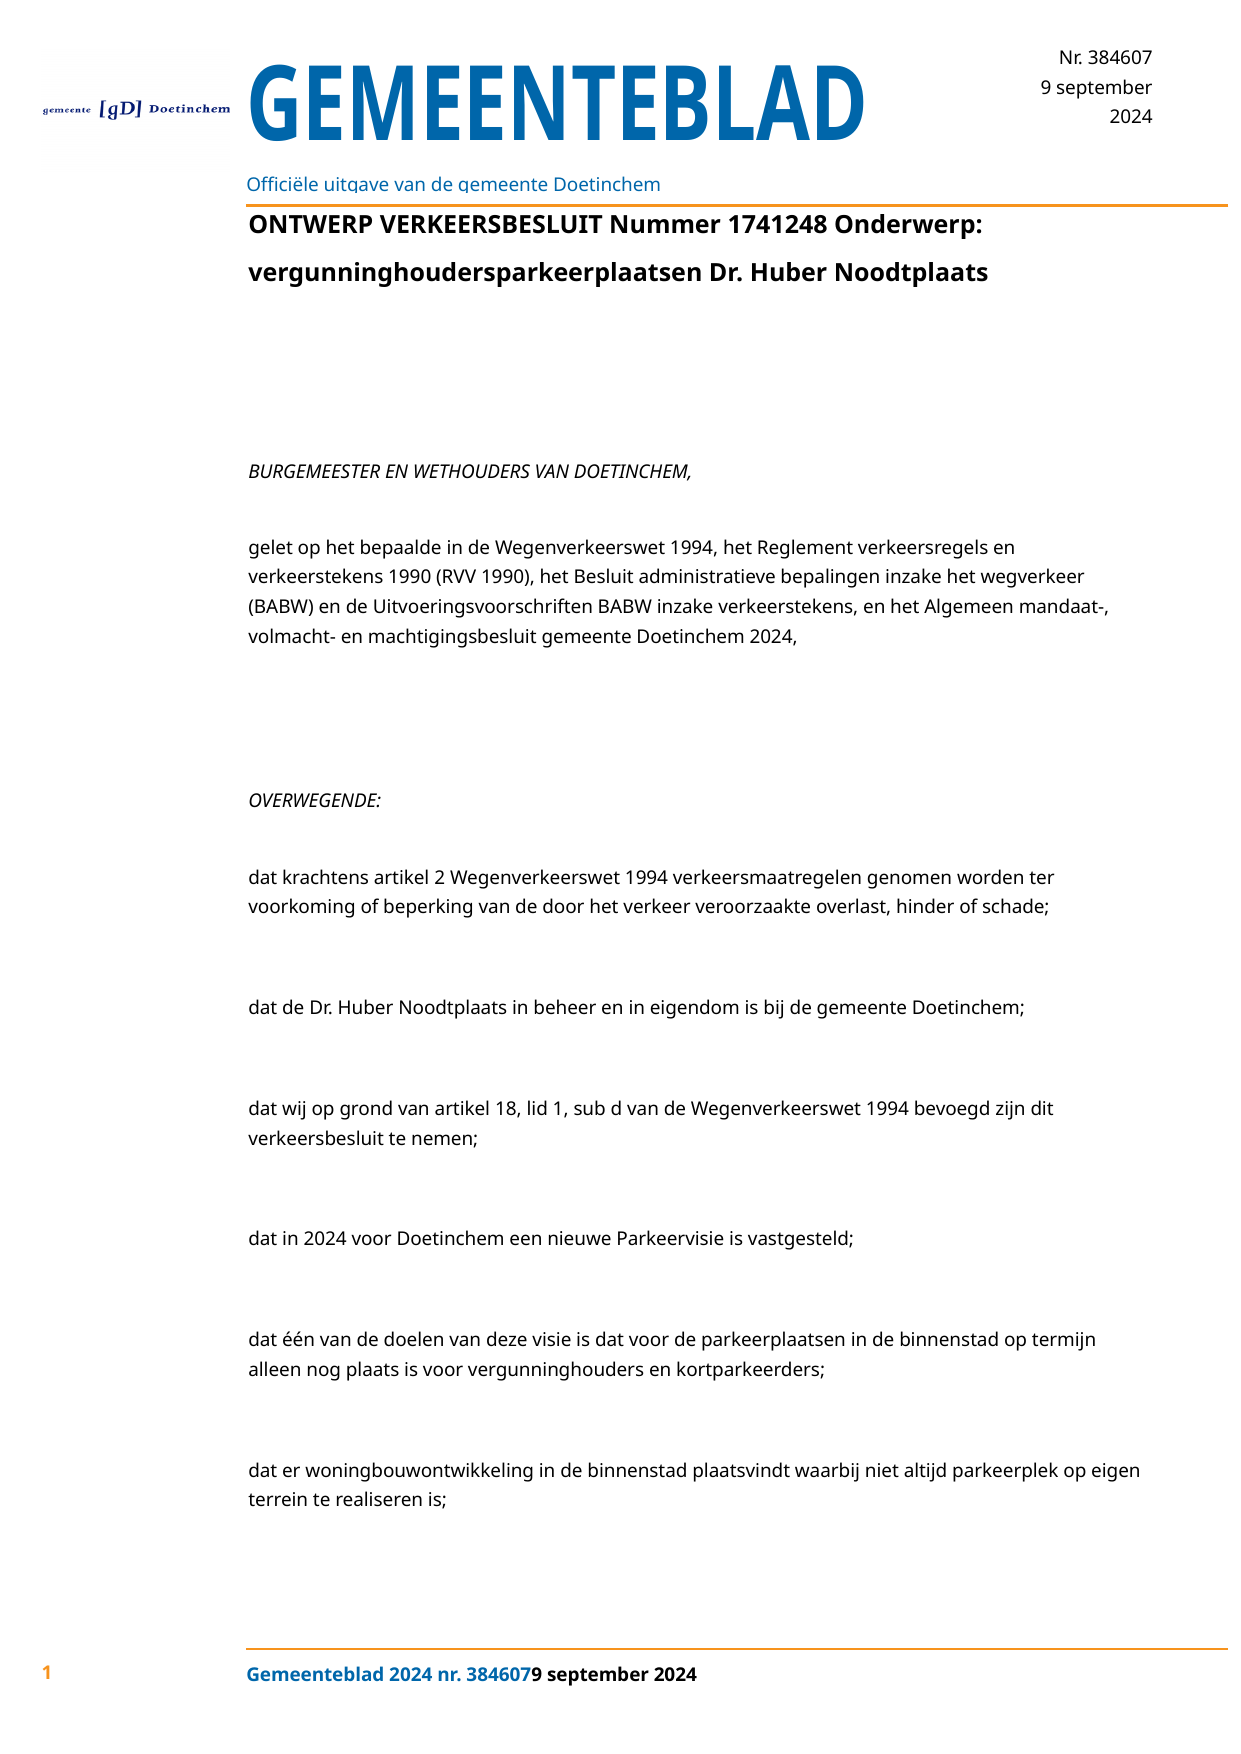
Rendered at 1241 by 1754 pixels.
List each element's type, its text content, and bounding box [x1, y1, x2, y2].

text dat de Dr. Huber Noodtplaats in beheer en in eigendom is bij de gemeente Doetinchem; [248, 994, 1152, 1020]
text dat één van de doelen van deze visie is dat voor de parkeerplaatsen in de binnenstad op termijn alleen nog plaats is voor vergunninghouders en kortparkeerders; [248, 1326, 1152, 1382]
picture [41, 47, 231, 172]
text dat wij op grond van artikel 18, lid 1, sub d van de Wegenverkeerswet 1994 bevoegd zijn dit verkeersbesluit te nemen; [248, 1095, 1152, 1150]
text dat er woningbouwontwikkeling in de binnenstad plaatsvindt waarbij niet altijd parkeerplek op eigen terrein te realiseren is; [248, 1457, 1152, 1512]
text dat in 2024 voor Doetinchem een nieuwe Parkeervisie is vastgesteld; [248, 1226, 1152, 1251]
text BURGEMEESTER EN WETHOUDERS VAN DOETINCHEM, [248, 458, 1152, 484]
text gelet op het bepaalde in de Wegenverkeerswet 1994, het Reglement verkeersregels en verkeerstekens 1990 (RVV 1990), het Besluit administratieve bepalingen inzake het wegverkeer (BABW) en de Uitvoeringsvoorschriften BABW inzake verkeerstekens, en het Algemeen mandaat-, volmacht- en machtigingsbesluit gemeente Doetinchem 2024, [248, 534, 1152, 649]
text dat krachtens artikel 2 Wegenverkeerswet 1994 verkeersmaatregelen genomen worden ter voorkoming of beperking van de door het verkeer veroorzaakte overlast, hinder of schade; [248, 864, 1152, 919]
text ONTWERP VERKEERSBESLUIT Nummer 1741248 Onderwerp: vergunninghoudersparkeerplaatsen Dr. Huber Noodtplaats [248, 207, 1152, 288]
text OVERWEGENDE: [248, 788, 1152, 813]
